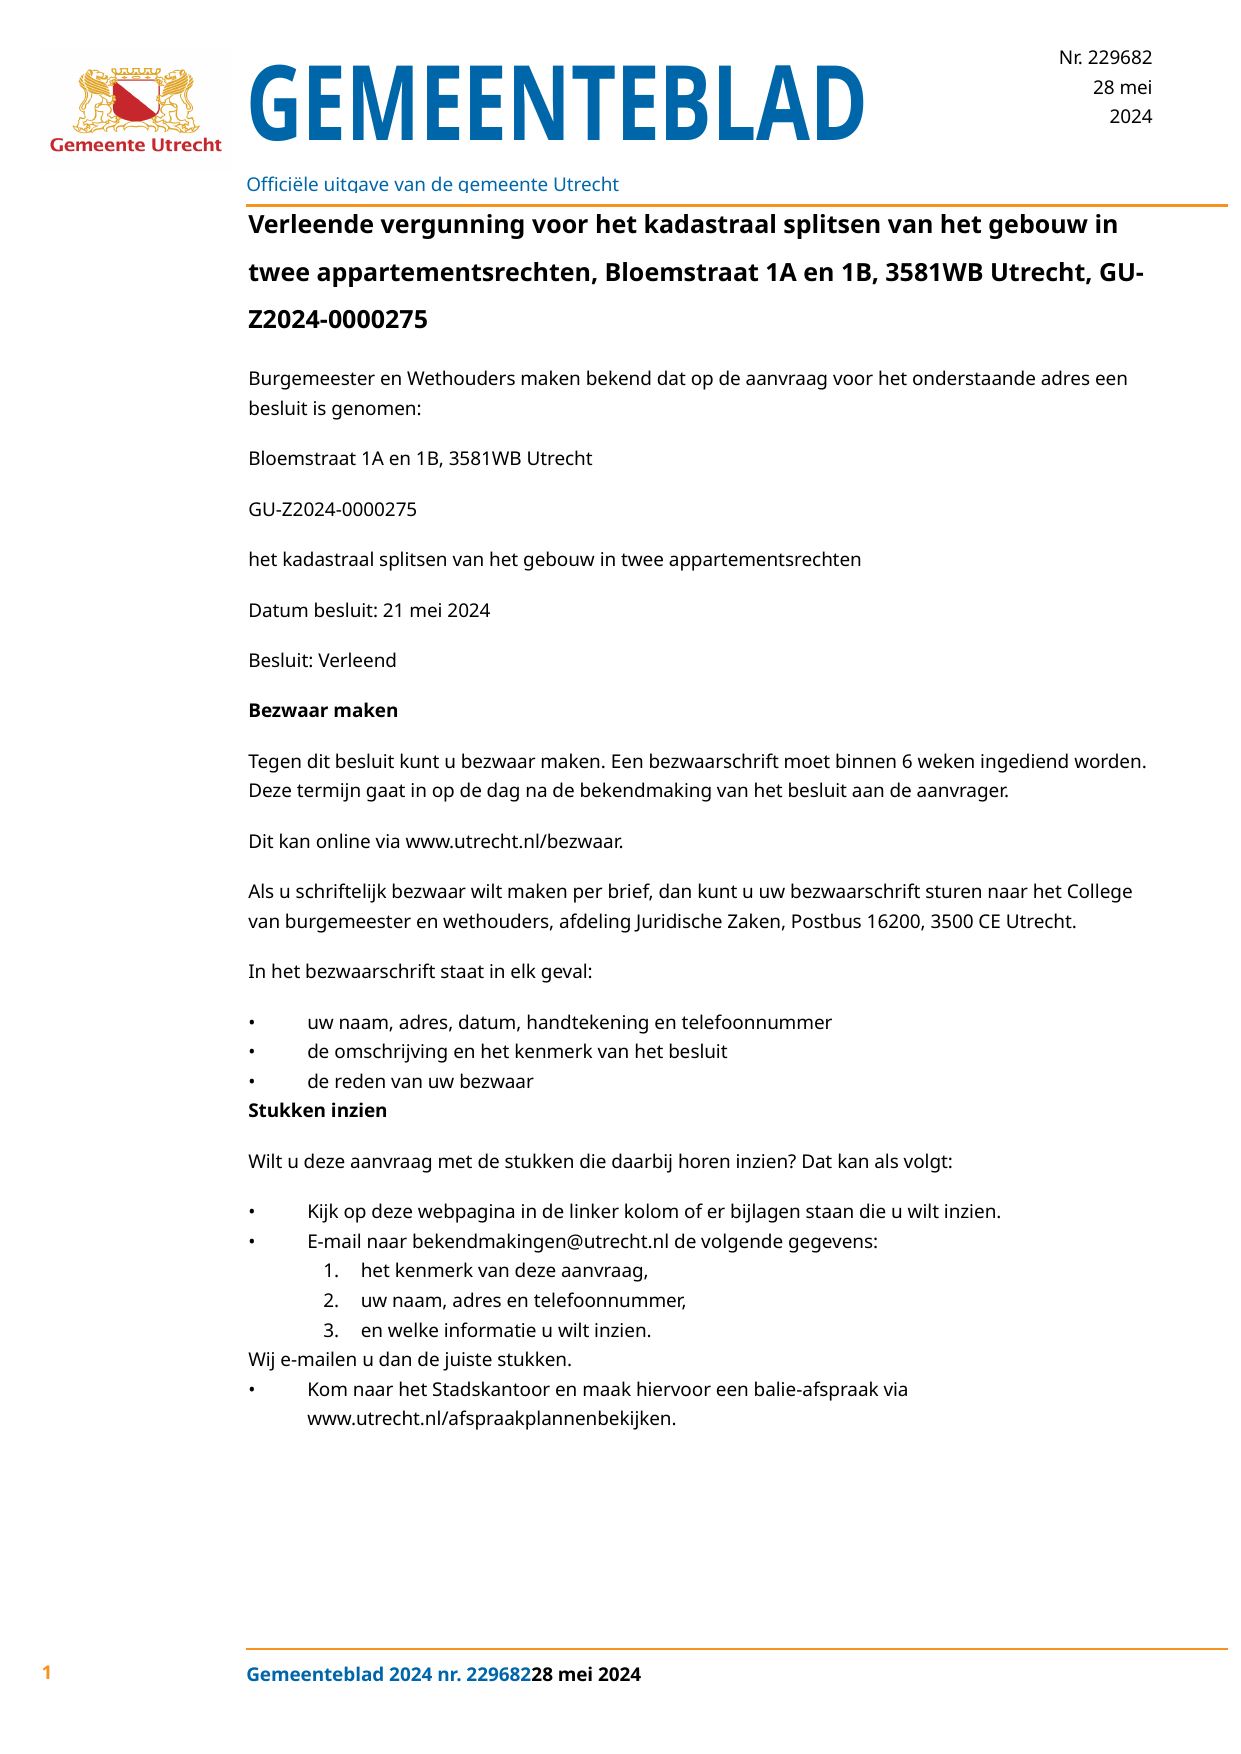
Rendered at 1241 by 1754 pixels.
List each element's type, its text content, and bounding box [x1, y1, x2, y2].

text Besluit: Verleend [248, 647, 1152, 673]
text Stukken inzien [248, 1098, 1152, 1123]
text Verleende vergunning voor het kadastraal splitsen van het gebouw in twee appartementsrechten, Bloemstraat 1A en 1B, 3581WB Utrecht, GU-Z2024-0000275 [248, 207, 1152, 336]
list het kenmerk van deze aanvraag, [323, 1258, 1152, 1283]
list uw naam, adres, datum, handtekening en telefoonnummer [248, 1009, 1152, 1034]
text Dit kan online via www.utrecht.nl/bezwaar. [248, 828, 1152, 854]
list en welke informatie u wilt inzien. [323, 1317, 1152, 1342]
list E-mail naar bekendmakingen@utrecht.nl de volgende gegevens: [248, 1228, 1152, 1254]
list de omschrijving en het kenmerk van het besluit [248, 1038, 1152, 1064]
text Datum besluit: 21 mei 2024 [248, 597, 1152, 622]
text Wilt u deze aanvraag met de stukken die daarbij horen inzien? Dat kan als volgt: [248, 1148, 1152, 1174]
text In het bezwaarschrift staat in elk geval: [248, 958, 1152, 984]
list Kijk op deze webpagina in de linker kolom of er bijlagen staan die u wilt inzien. [248, 1198, 1152, 1224]
list uw naam, adres en telefoonnummer, [323, 1287, 1152, 1313]
text Als u schriftelijk bezwaar wilt maken per brief, dan kunt u uw bezwaarschrift sturen naar het College van burgemeester en wethouders, afdeling Juridische Zaken, Postbus 16200, 3500 CE Utrecht. [248, 878, 1152, 934]
list Kom naar het Stadskantoor en maak hiervoor een balie-afspraak via www.utrecht.nl/afspraakplannenbekijken. [248, 1376, 1152, 1431]
text het kadastraal splitsen van het gebouw in twee appartementsrechten [248, 546, 1152, 572]
text Wij e-mailen u dan de juiste stukken. [248, 1346, 1152, 1372]
text Tegen dit besluit kunt u bezwaar maken. Een bezwaarschrift moet binnen 6 weken ingediend worden. Deze termijn gaat in op de dag na de bekendmaking van het besluit aan de aanvrager. [248, 748, 1152, 803]
text Bloemstraat 1A en 1B, 3581WB Utrecht [248, 446, 1152, 471]
picture [41, 47, 231, 172]
text Bezwaar maken [248, 698, 1152, 723]
list de reden van uw bezwaar [248, 1068, 1152, 1094]
text GU-Z2024-0000275 [248, 496, 1152, 522]
text Burgemeester en Wethouders maken bekend dat op de aanvraag voor het onderstaande adres een besluit is genomen: [248, 366, 1152, 421]
